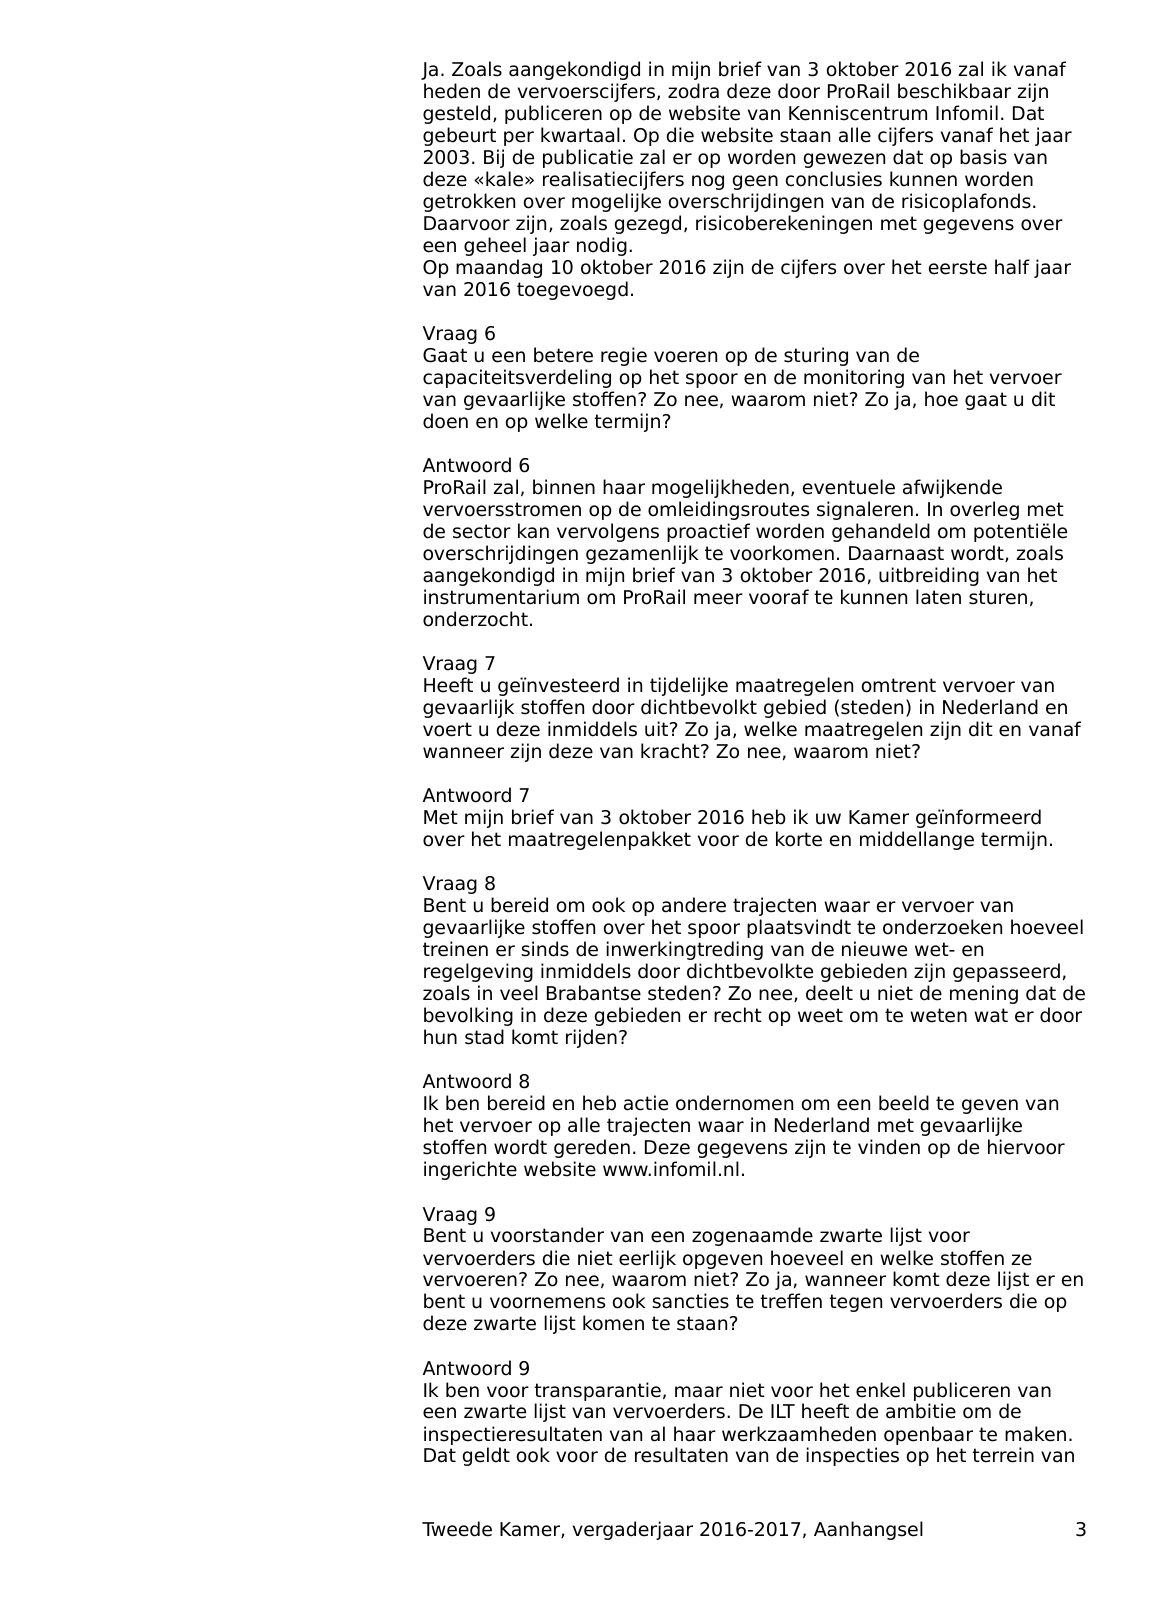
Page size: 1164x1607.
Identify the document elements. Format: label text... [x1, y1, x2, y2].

text Vraag 6 [422, 323, 1087, 345]
text Vraag 8 [422, 873, 1087, 895]
text Bent u voorstander van een zogenaamde zwarte lijst voor vervoerders die niet eerlijk opgeven hoeveel en welke stoffen ze vervoeren? Zo nee, waarom niet? Zo ja, wanneer komt deze lijst er en bent u voornemens ook sancties te treffen tegen vervoerders die op deze zwarte lijst komen te staan? [422, 1225, 1087, 1335]
text Vraag 9 [422, 1203, 1087, 1225]
text Op maandag 10 oktober 2016 zijn de cijfers over het eerste half jaar van 2016 toegevoegd. [422, 257, 1087, 301]
text Antwoord 9 [422, 1357, 1087, 1379]
text Ik ben bereid en heb actie ondernomen om een beeld te geven van het vervoer op alle trajecten waar in Nederland met gevaarlijke stoffen wordt gereden. Deze gegevens zijn te vinden op de hiervoor ingerichte website www.infomil.nl. [422, 1093, 1087, 1181]
text Bent u bereid om ook op andere trajecten waar er vervoer van gevaarlijke stoffen over het spoor plaatsvindt te onderzoeken hoeveel treinen er sinds de inwerkingtreding van de nieuwe wet- en regelgeving inmiddels door dichtbevolkte gebieden zijn gepasseerd, zoals in veel Brabantse steden? Zo nee, deelt u niet de mening dat de bevolking in deze gebieden er recht op weet om te weten wat er door hun stad komt rijden? [422, 895, 1087, 1049]
text Met mijn brief van 3 oktober 2016 heb ik uw Kamer geïnformeerd over het maatregelenpakket voor de korte en middellange termijn. [422, 807, 1087, 851]
text Antwoord 8 [422, 1071, 1087, 1093]
text Antwoord 6 [422, 455, 1087, 477]
text Antwoord 7 [422, 785, 1087, 807]
text Ik ben voor transparantie, maar niet voor het enkel publiceren van een zwarte lijst van vervoerders. De ILT heeft de ambitie om de inspectieresultaten van al haar werkzaamheden openbaar te maken. Dat geldt ook voor de resultaten van de inspecties op het terrein van [422, 1379, 1087, 1467]
text Heeft u geïnvesteerd in tijdelijke maatregelen omtrent vervoer van gevaarlijk stoffen door dichtbevolkt gebied (steden) in Nederland en voert u deze inmiddels uit? Zo ja, welke maatregelen zijn dit en vanaf wanneer zijn deze van kracht? Zo nee, waarom niet? [422, 675, 1087, 763]
text Vraag 7 [422, 653, 1087, 675]
text Gaat u een betere regie voeren op de sturing van de capaciteitsverdeling op het spoor en de monitoring van het vervoer van gevaarlijke stoffen? Zo nee, waarom niet? Zo ja, hoe gaat u dit doen en op welke termijn? [422, 345, 1087, 433]
text ProRail zal, binnen haar mogelijkheden, eventuele afwijkende vervoersstromen op de omleidingsroutes signaleren. In overleg met de sector kan vervolgens proactief worden gehandeld om potentiële overschrijdingen gezamenlijk te voorkomen. Daarnaast wordt, zoals aangekondigd in mijn brief van 3 oktober 2016, uitbreiding van het instrumentarium om ProRail meer vooraf te kunnen laten sturen, onderzocht. [422, 477, 1087, 631]
text Ja. Zoals aangekondigd in mijn brief van 3 oktober 2016 zal ik vanaf heden de vervoerscijfers, zodra deze door ProRail beschikbaar zijn gesteld, publiceren op de website van Kenniscentrum Infomil. Dat gebeurt per kwartaal. Op die website staan alle cijfers vanaf het jaar 2003. Bij de publicatie zal er op worden gewezen dat op basis van deze «kale» realisatiecijfers nog geen conclusies kunnen worden getrokken over mogelijke overschrijdingen van de risicoplafonds. Daarvoor zijn, zoals gezegd, risicoberekeningen met gegevens over een geheel jaar nodig. [422, 59, 1087, 257]
